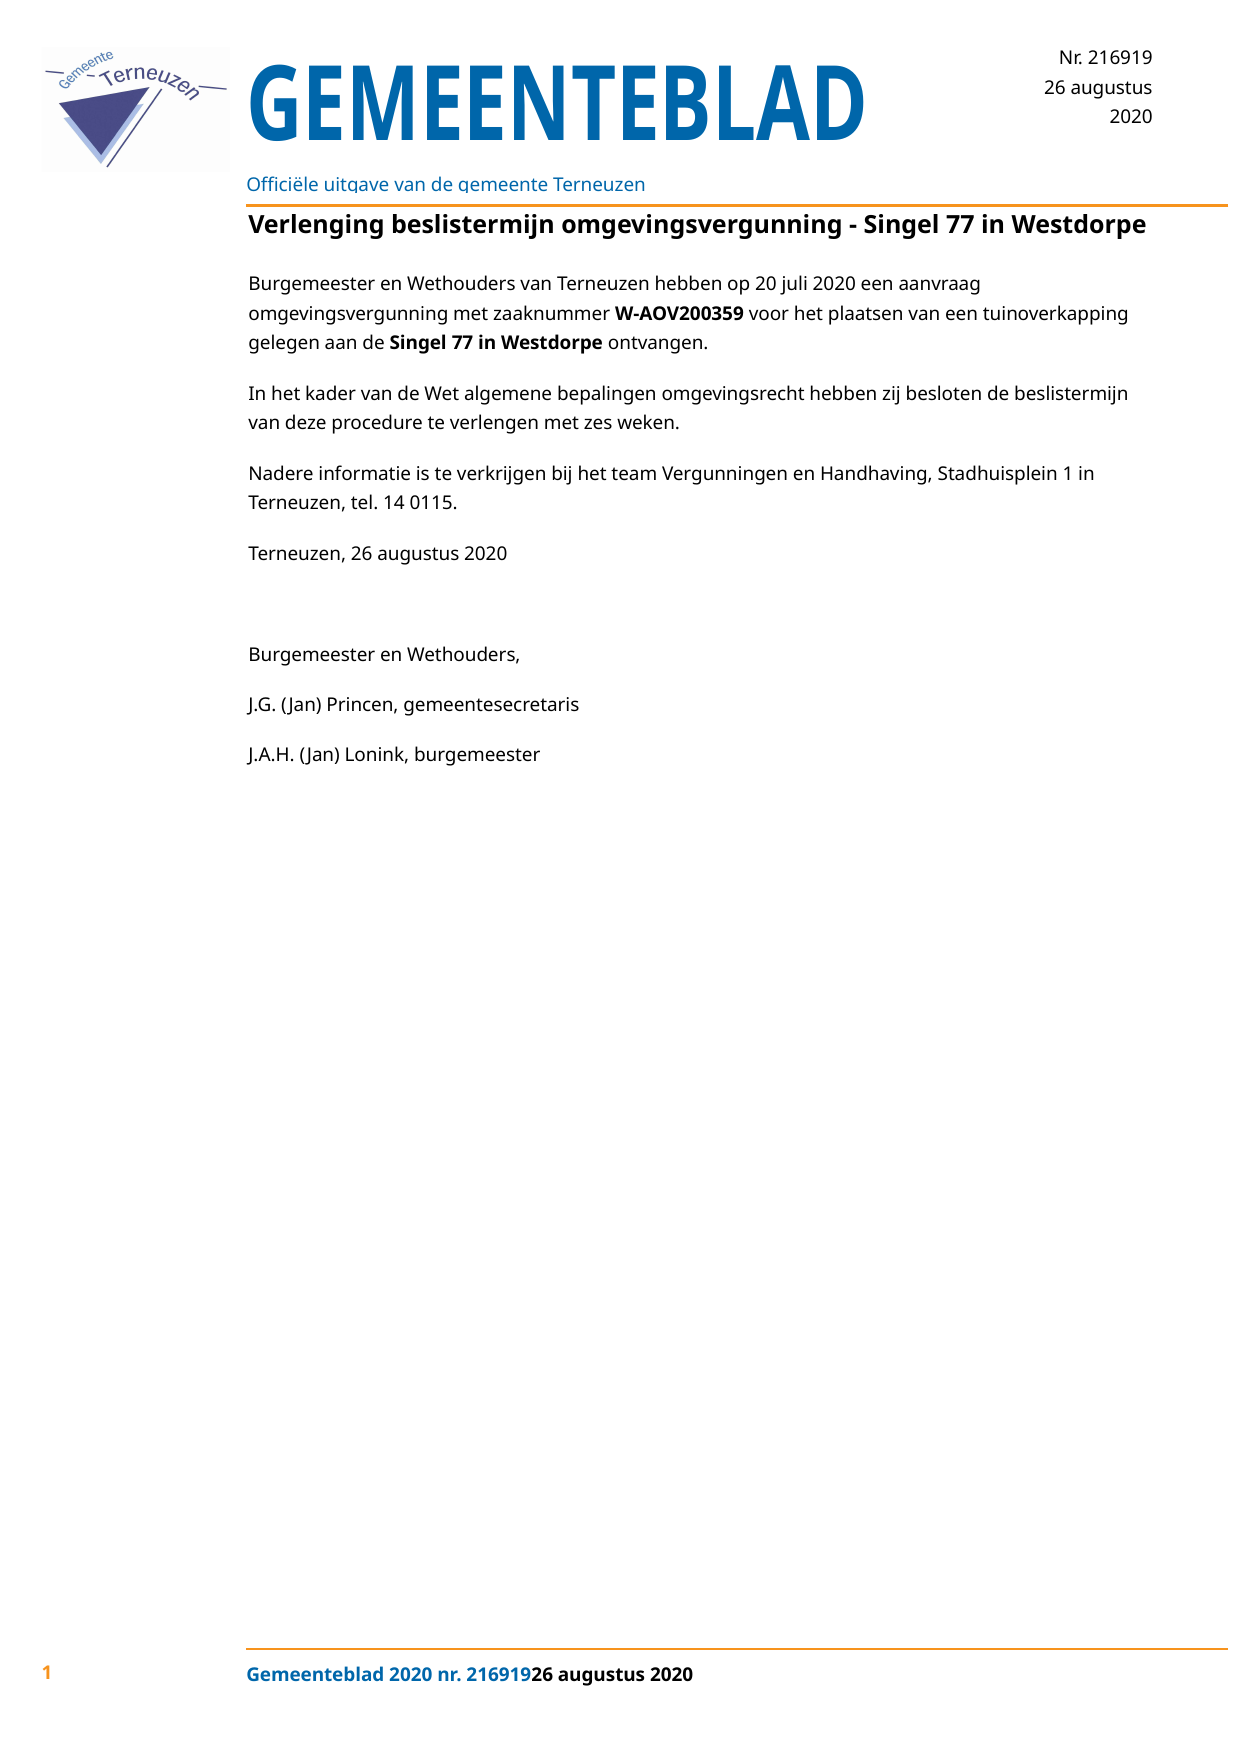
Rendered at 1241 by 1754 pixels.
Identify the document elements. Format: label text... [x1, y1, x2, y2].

text J.G. (Jan) Princen, gemeentesecretaris [248, 691, 1152, 717]
text In het kader van de Wet algemene bepalingen omgevingsrecht hebben zij besloten de beslistermijn van deze procedure te verlengen met zes weken. [248, 380, 1152, 435]
text Burgemeester en Wethouders van Terneuzen hebben op 20 juli 2020 een aanvraag omgevingsvergunning met zaaknummer W-AOV200359 voor het plaatsen van een tuinoverkapping gelegen aan de Singel 77 in Westdorpe ontvangen. [248, 270, 1152, 355]
text Burgemeester en Wethouders, [248, 641, 1152, 666]
picture [41, 47, 231, 172]
text J.A.H. (Jan) Lonink, burgemeester [248, 742, 1152, 767]
text Nadere informatie is te verkrijgen bij het team Vergunningen en Handhaving, Stadhuisplein 1 in Terneuzen, tel. 14 0115. [248, 460, 1152, 515]
text Terneuzen, 26 augustus 2020 [248, 540, 1152, 566]
text Verlenging beslistermijn omgevingsvergunning - Singel 77 in Westdorpe [248, 207, 1152, 241]
